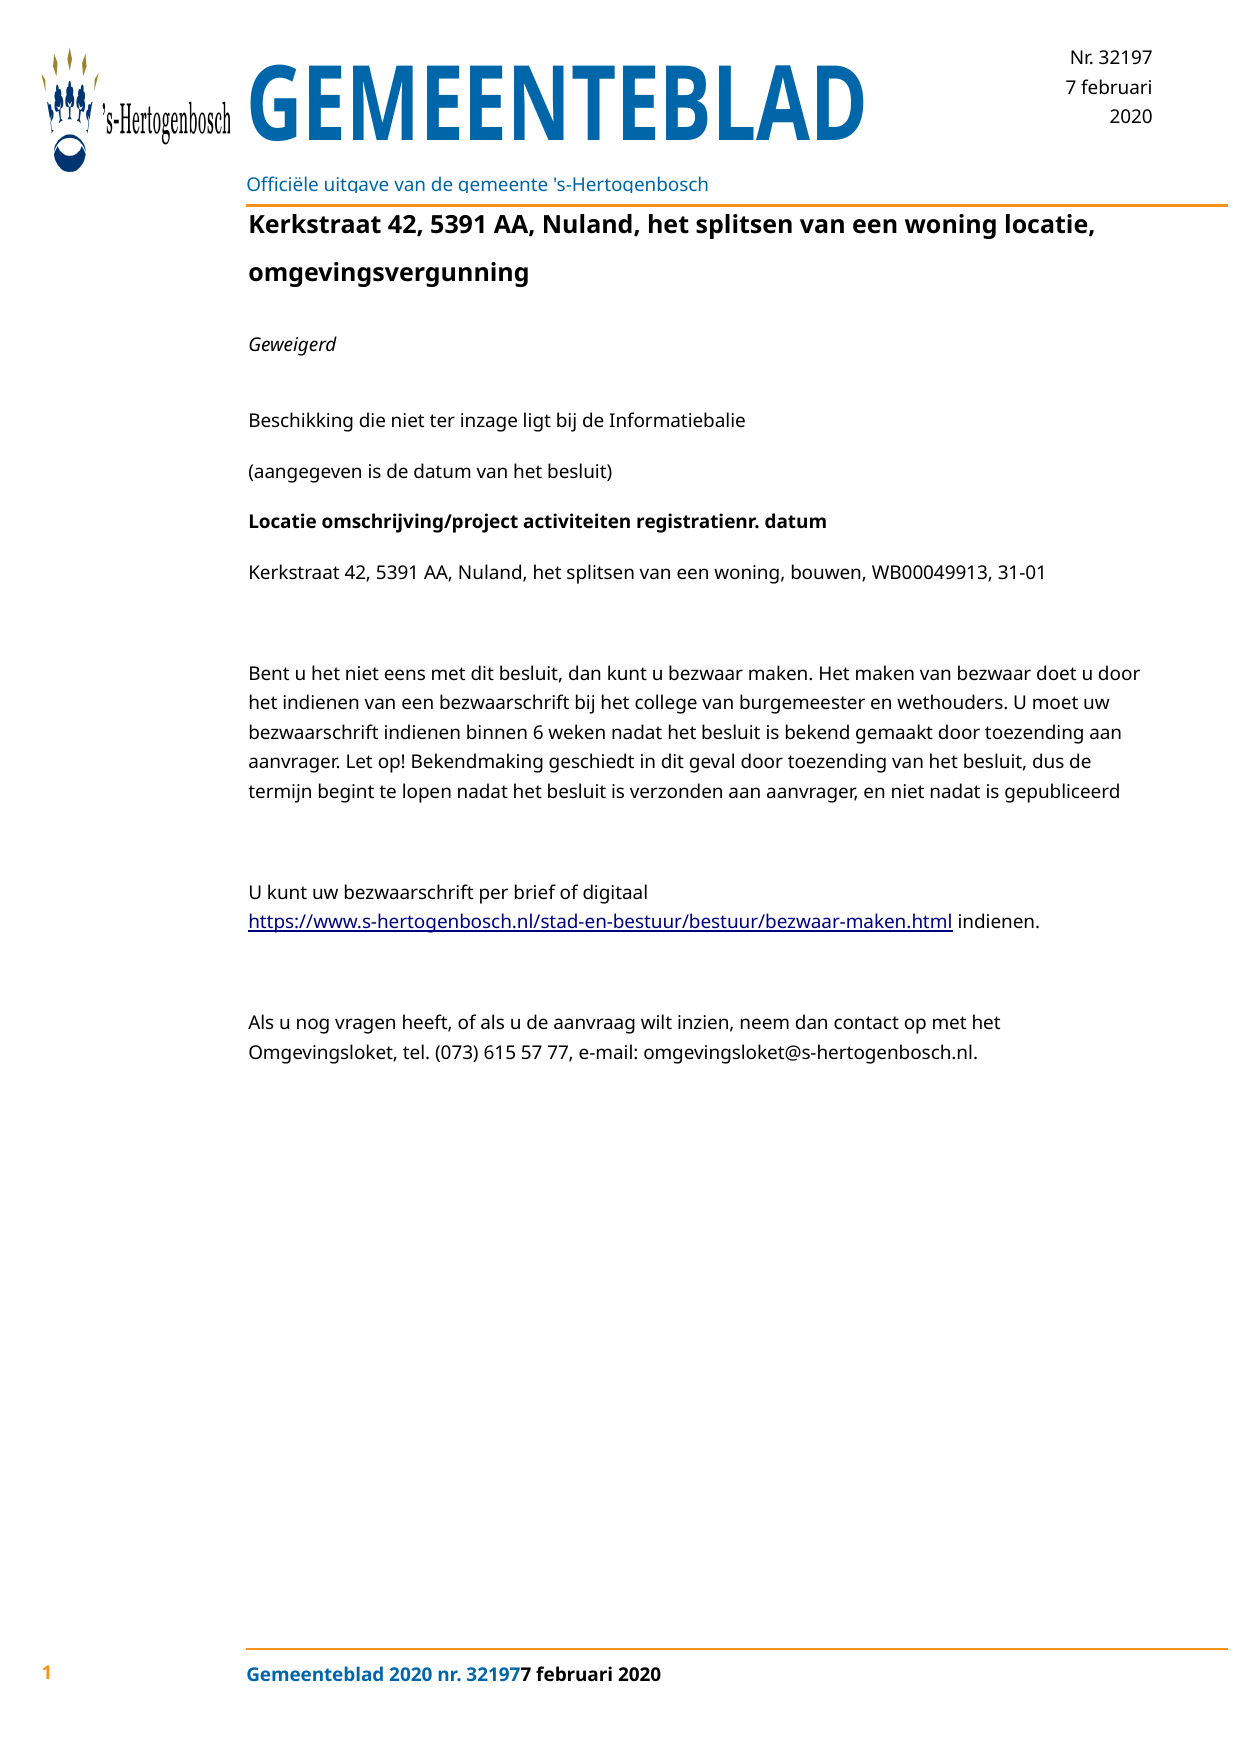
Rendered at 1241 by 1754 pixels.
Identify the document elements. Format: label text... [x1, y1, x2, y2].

picture [41, 47, 231, 172]
text Kerkstraat 42, 5391 AA, Nuland, het splitsen van een woning, bouwen, WB00049913, 31-01 [248, 559, 1152, 584]
text Kerkstraat 42, 5391 AA, Nuland, het splitsen van een woning locatie, omgevingsvergunning [248, 207, 1152, 288]
text Locatie omschrijving/project activiteiten registratienr. datum [248, 508, 1152, 534]
text Beschikking die niet ter inzage ligt bij de Informatiebalie [248, 408, 1152, 433]
text Geweigerd [248, 331, 1152, 357]
text U kunt uw bezwaarschrift per brief of digitaal https://www.s-hertogenbosch.nl/stad-en-bestuur/bestuur/bezwaar-maken.html indienen. [248, 879, 1152, 934]
text (aangegeven is de datum van het besluit) [248, 458, 1152, 484]
text Bent u het niet eens met dit besluit, dan kunt u bezwaar maken. Het maken van bezwaar doet u door het indienen van een bezwaarschrift bij het college van burgemeester en wethouders. U moet uw bezwaarschrift indienen binnen 6 weken nadat het besluit is bekend gemaakt door toezending aan aanvrager. Let op! Bekendmaking geschiedt in dit geval door toezending van het besluit, dus de termijn begint te lopen nadat het besluit is verzonden aan aanvrager, en niet nadat is gepubliceerd [248, 660, 1152, 804]
text Als u nog vragen heeft, of als u de aanvraag wilt inzien, neem dan contact op met het Omgevingsloket, tel. (073) 615 57 77, e-mail: omgevingsloket@s-hertogenbosch.nl. [248, 1009, 1152, 1064]
